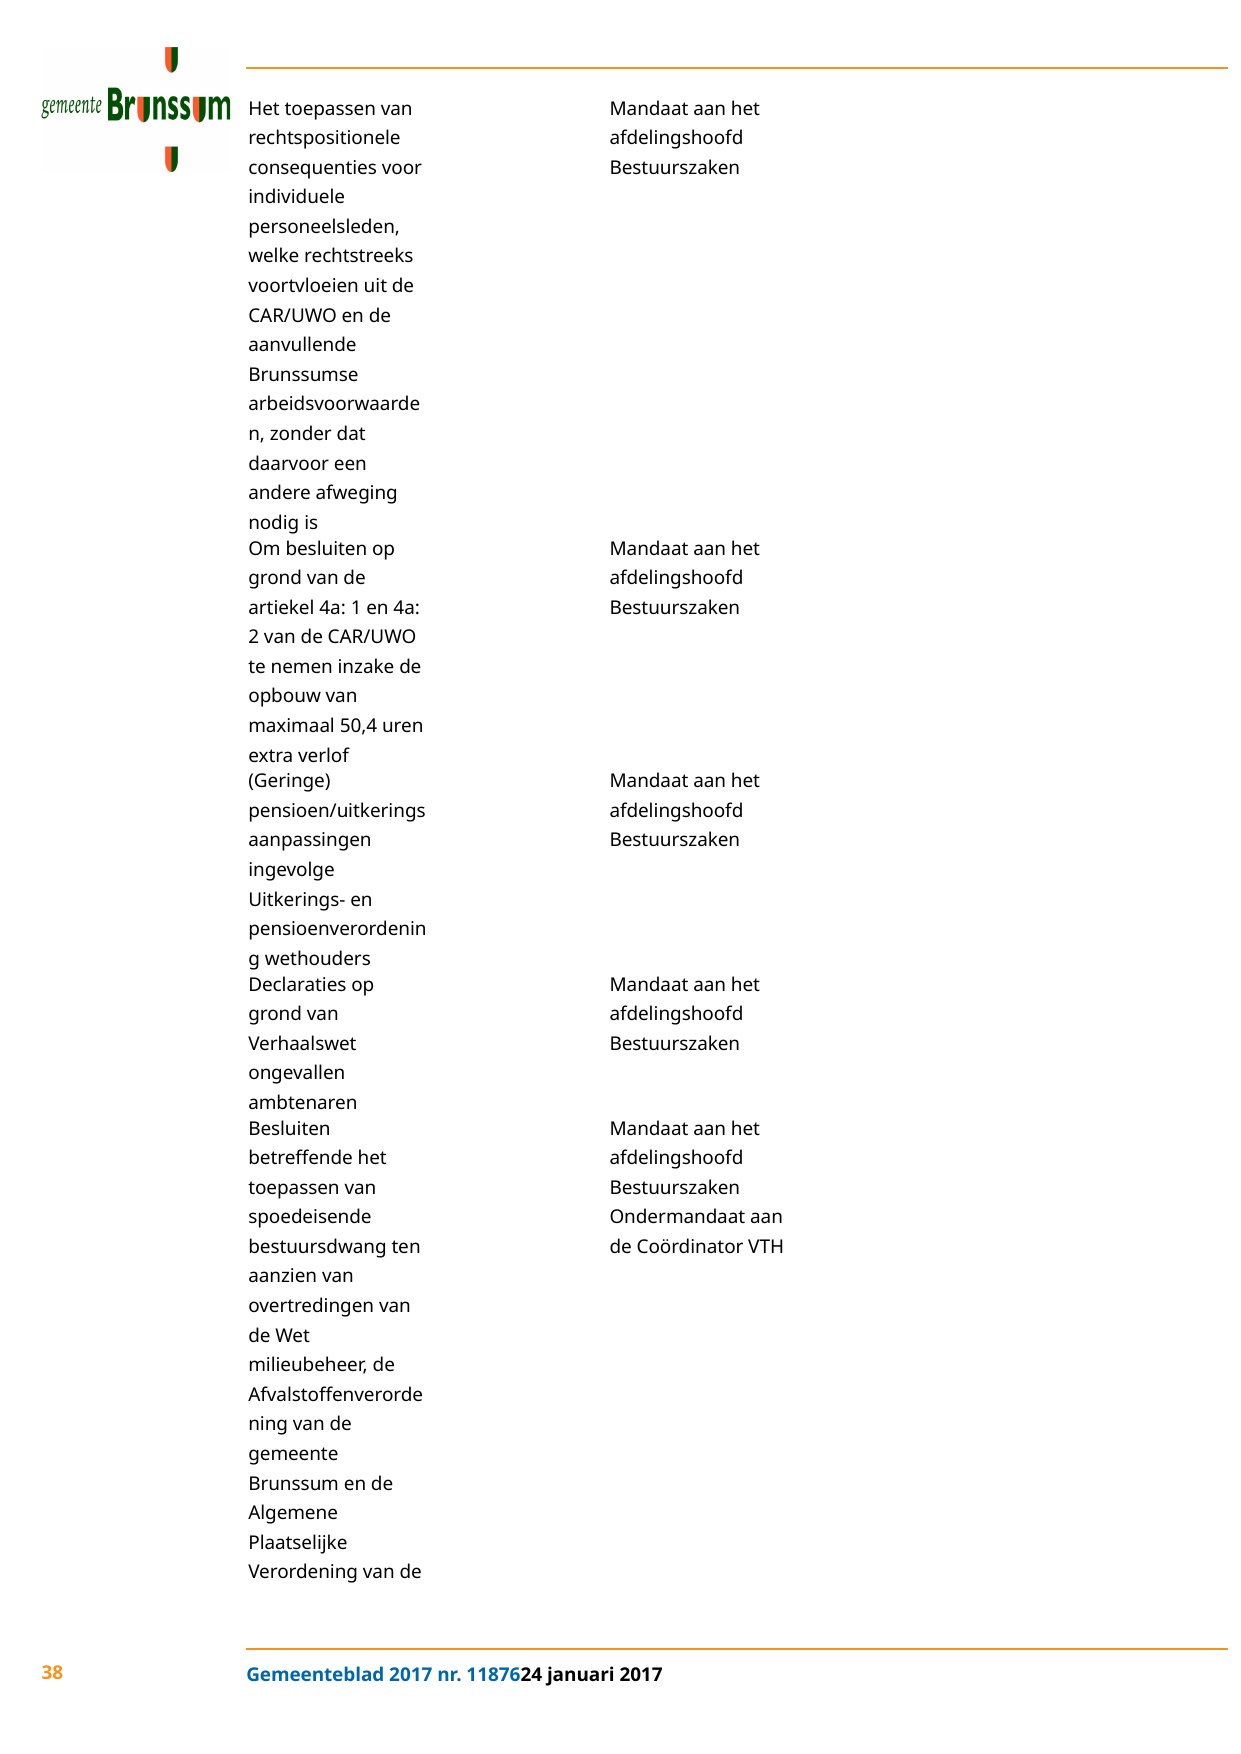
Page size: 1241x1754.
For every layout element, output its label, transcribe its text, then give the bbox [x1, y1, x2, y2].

table_cell [790, 768, 971, 971]
table_cell (Geringe) pensioen/uitkeringsaanpassingen ingevolge Uitkerings- en pensioenverordening wethouders [248, 768, 429, 971]
table_cell Mandaat aan het afdelingshoofd Bestuurszaken Ondermandaat aan de Coördinator VTH [609, 1115, 790, 1584]
table_cell Mandaat aan het afdelingshoofd Bestuurszaken [609, 95, 790, 535]
table_cell [790, 535, 971, 767]
table_cell [429, 95, 609, 535]
table_cell Besluiten betreffende het toepassen van spoedeisende bestuursdwang ten aanzien van overtredingen van de Wet milieubeheer, de Afvalstoffenverordening van de gemeente Brunssum en de Algemene Plaatselijke Verordening van de [248, 1115, 429, 1584]
table_cell [429, 1115, 609, 1584]
table_cell [429, 971, 609, 1115]
table_cell Het toepassen van rechtspositionele consequenties voor individuele personeelsleden, welke rechtstreeks voortvloeien uit de CAR/UWO en de aanvullende Brunssumse arbeidsvoorwaarden, zonder dat daarvoor een andere afweging nodig is [248, 95, 429, 535]
table_cell Declaraties op grond van Verhaalswet ongevallen ambtenaren [248, 971, 429, 1115]
table_cell [790, 95, 971, 535]
table_cell [429, 768, 609, 971]
table_cell Mandaat aan het afdelingshoofd Bestuurszaken [609, 535, 790, 767]
table_cell [790, 971, 971, 1115]
table_cell Mandaat aan het afdelingshoofd Bestuurszaken [609, 971, 790, 1115]
picture [41, 47, 231, 172]
table_cell [429, 535, 609, 767]
table_cell Om besluiten op grond van de artiekel 4a: 1 en 4a: 2 van de CAR/UWO te nemen inzake de opbouw van maximaal 50,4 uren extra verlof [248, 535, 429, 767]
table_cell Mandaat aan het afdelingshoofd Bestuurszaken [609, 768, 790, 971]
table_cell [790, 1115, 971, 1584]
